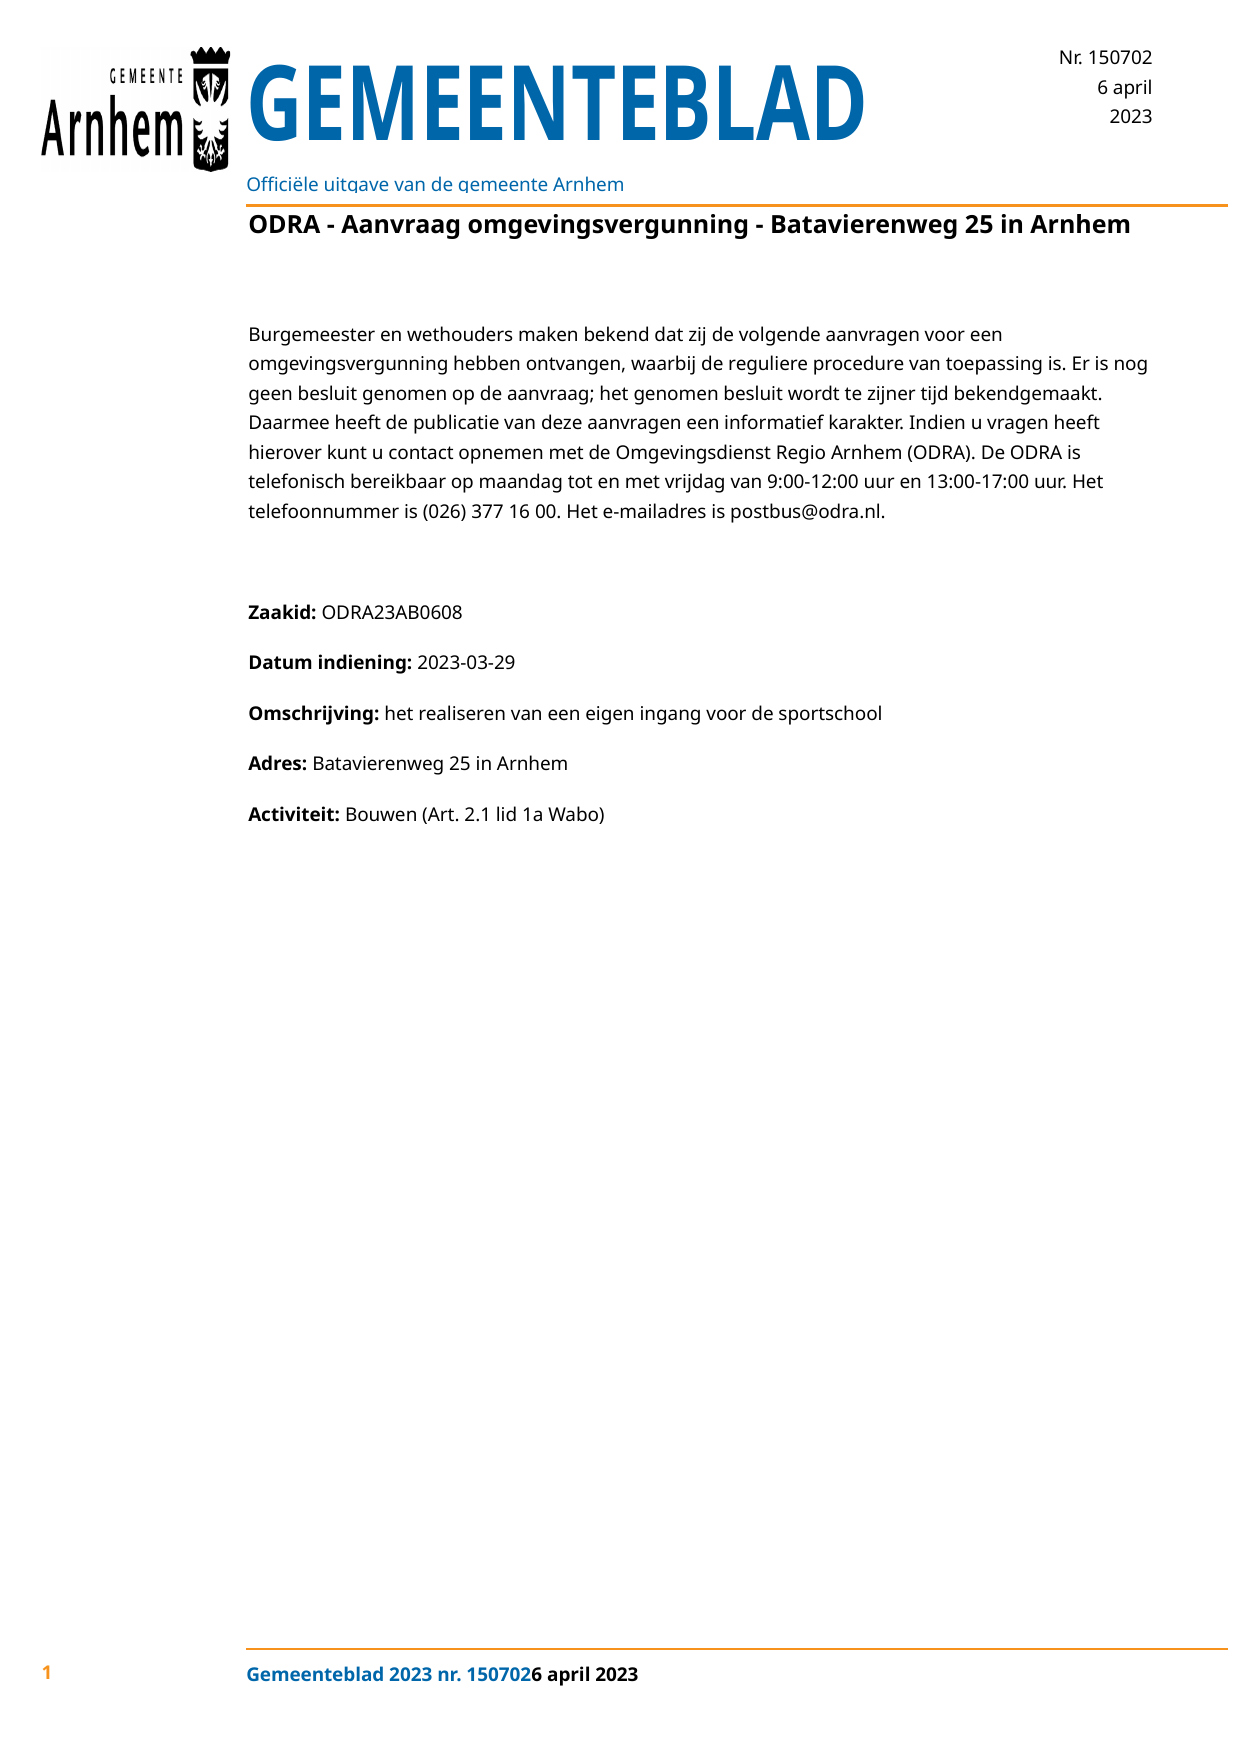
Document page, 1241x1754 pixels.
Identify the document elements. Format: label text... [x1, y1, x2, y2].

text ODRA - Aanvraag omgevingsvergunning - Batavierenweg 25 in Arnhem [248, 207, 1152, 241]
text Datum indiening: 2023-03-29 [248, 649, 1152, 675]
text Activiteit: Bouwen (Art. 2.1 lid 1a Wabo) [248, 801, 1152, 826]
picture [41, 47, 231, 172]
text Burgemeester en wethouders maken bekend dat zij de volgende aanvragen voor een omgevingsvergunning hebben ontvangen, waarbij de reguliere procedure van toepassing is. Er is nog geen besluit genomen op de aanvraag; het genomen besluit wordt te zijner tijd bekendgemaakt. Daarmee heeft de publicatie van deze aanvragen een informatief karakter. Indien u vragen heeft hierover kunt u contact opnemen met de Omgevingsdienst Regio Arnhem (ODRA). De ODRA is telefonisch bereikbaar op maandag tot en met vrijdag van 9:00-12:00 uur en 13:00-17:00 uur. Het telefoonnummer is (026) 377 16 00. Het e-mailadres is postbus@odra.nl. [248, 321, 1152, 524]
text Adres: Batavierenweg 25 in Arnhem [248, 750, 1152, 776]
text Zaakid: ODRA23AB0608 [248, 599, 1152, 625]
text Omschrijving: het realiseren van een eigen ingang voor de sportschool [248, 700, 1152, 726]
